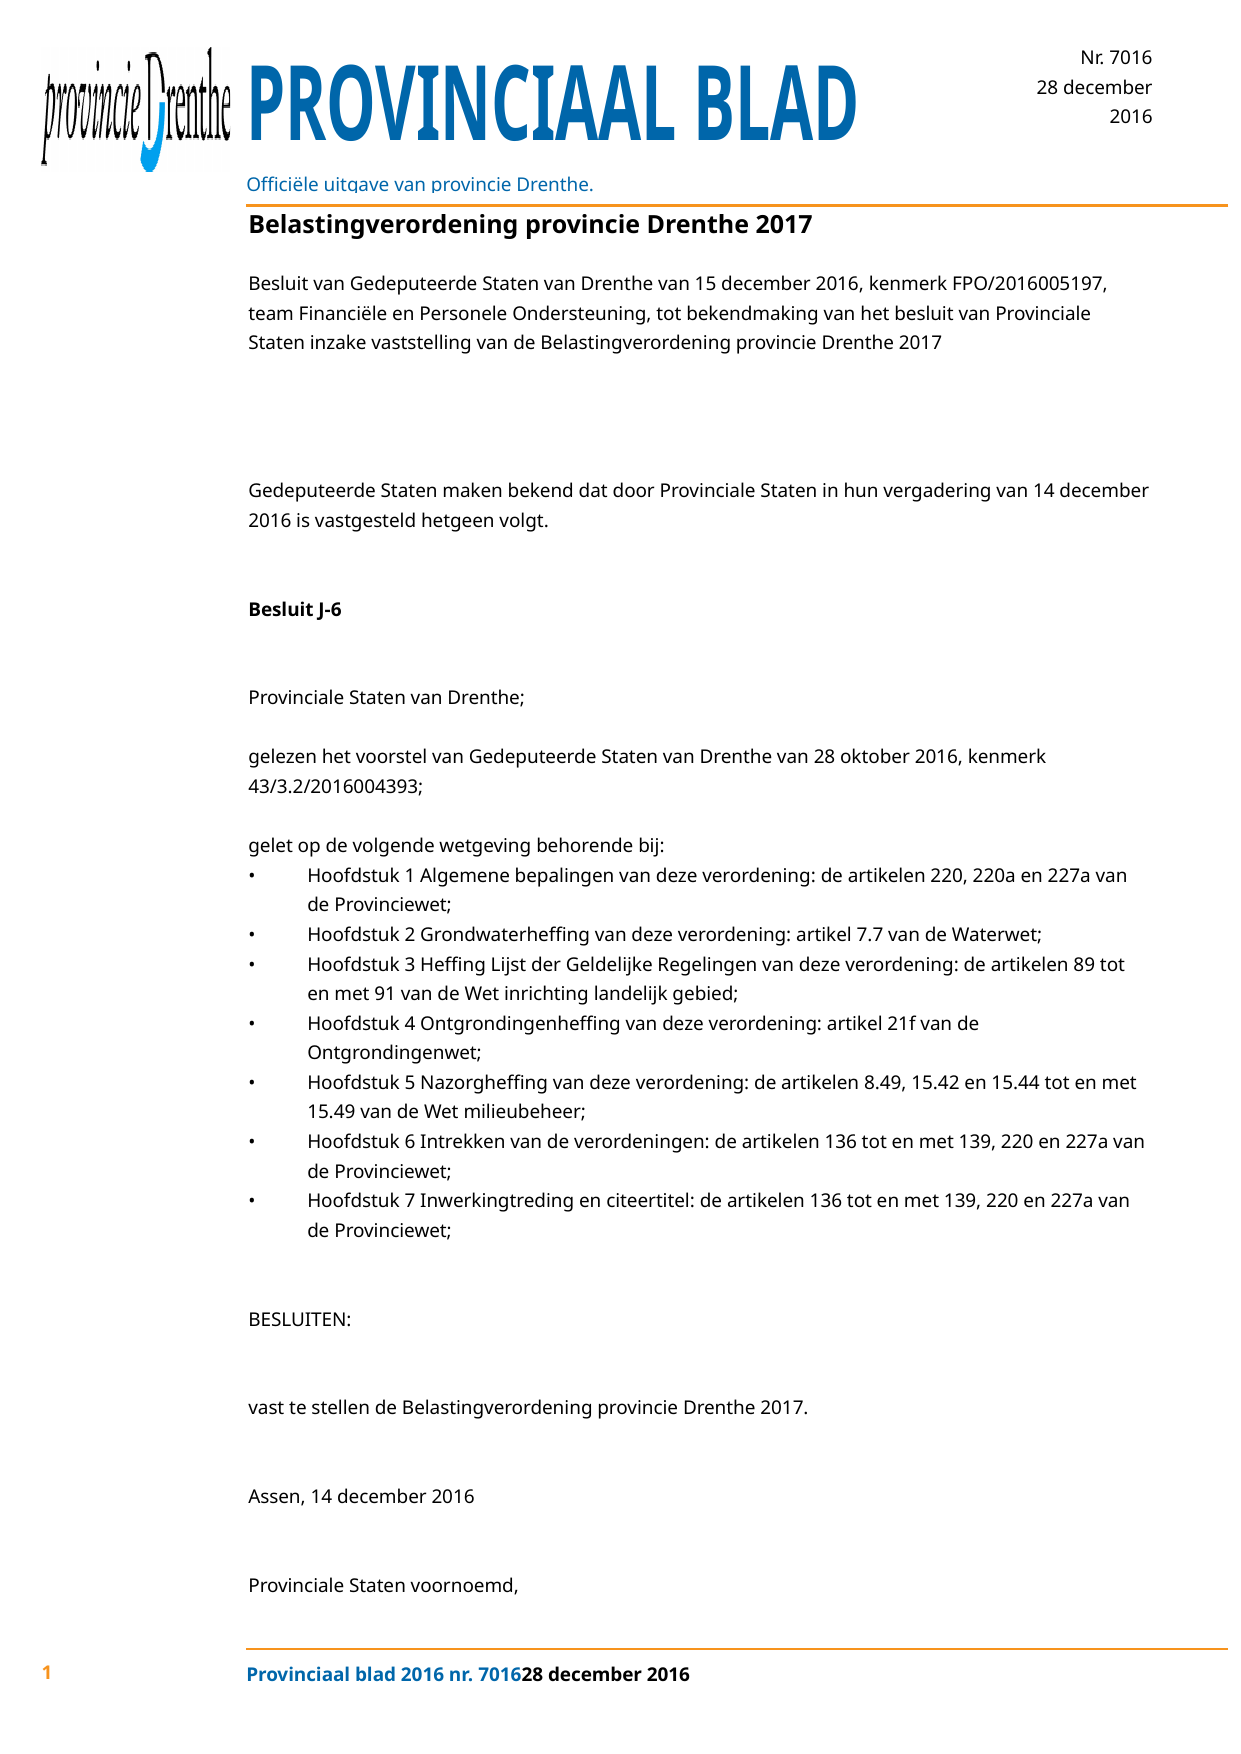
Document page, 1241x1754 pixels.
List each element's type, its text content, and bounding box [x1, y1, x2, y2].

list Hoofdstuk 2 Grondwaterheffing van deze verordening: artikel 7.7 van de Waterwet; [248, 921, 1152, 947]
text vast te stellen de Belastingverordening provincie Drenthe 2017. [248, 1394, 1152, 1420]
list Hoofdstuk 1 Algemene bepalingen van deze verordening: de artikelen 220, 220a en 227a van de Provinciewet; [248, 862, 1152, 917]
text Provinciale Staten van Drenthe; [248, 684, 1152, 710]
text gelezen het voorstel van Gedeputeerde Staten van Drenthe van 28 oktober 2016, kenmerk 43/3.2/2016004393; [248, 744, 1152, 799]
list Hoofdstuk 3 Heffing Lijst der Geldelijke Regelingen van deze verordening: de artikelen 89 tot en met 91 van de Wet inrichting landelijk gebied; [248, 951, 1152, 1006]
text BESLUITEN: [248, 1306, 1152, 1331]
text gelet op de volgende wetgeving behorende bij: [248, 832, 1152, 858]
text Besluit van Gedeputeerde Staten van Drenthe van 15 december 2016, kenmerk FPO/2016005197, team Financiële en Personele Ondersteuning, tot bekendmaking van het besluit van Provinciale Staten inzake vaststelling van de Belastingverordening provincie Drenthe 2017 [248, 270, 1152, 355]
list Hoofdstuk 4 Ontgrondingenheffing van deze verordening: artikel 21f van de Ontgrondingenwet; [248, 1010, 1152, 1065]
text Gedeputeerde Staten maken bekend dat door Provinciale Staten in hun vergadering van 14 december 2016 is vastgesteld hetgeen volgt. [248, 477, 1152, 533]
text Besluit J-6 [248, 596, 1152, 621]
text Assen, 14 december 2016 [248, 1483, 1152, 1509]
list Hoofdstuk 7 Inwerkingtreding en citeertitel: de artikelen 136 tot en met 139, 220 en 227a van de Provinciewet; [248, 1187, 1152, 1243]
text Provinciale Staten voornoemd, [248, 1572, 1152, 1598]
picture [41, 47, 231, 172]
text Belastingverordening provincie Drenthe 2017 [248, 207, 1152, 241]
list Hoofdstuk 5 Nazorgheffing van deze verordening: de artikelen 8.49, 15.42 en 15.44 tot en met 15.49 van de Wet milieubeheer; [248, 1069, 1152, 1124]
list Hoofdstuk 6 Intrekken van de verordeningen: de artikelen 136 tot en met 139, 220 en 227a van de Provinciewet; [248, 1128, 1152, 1183]
